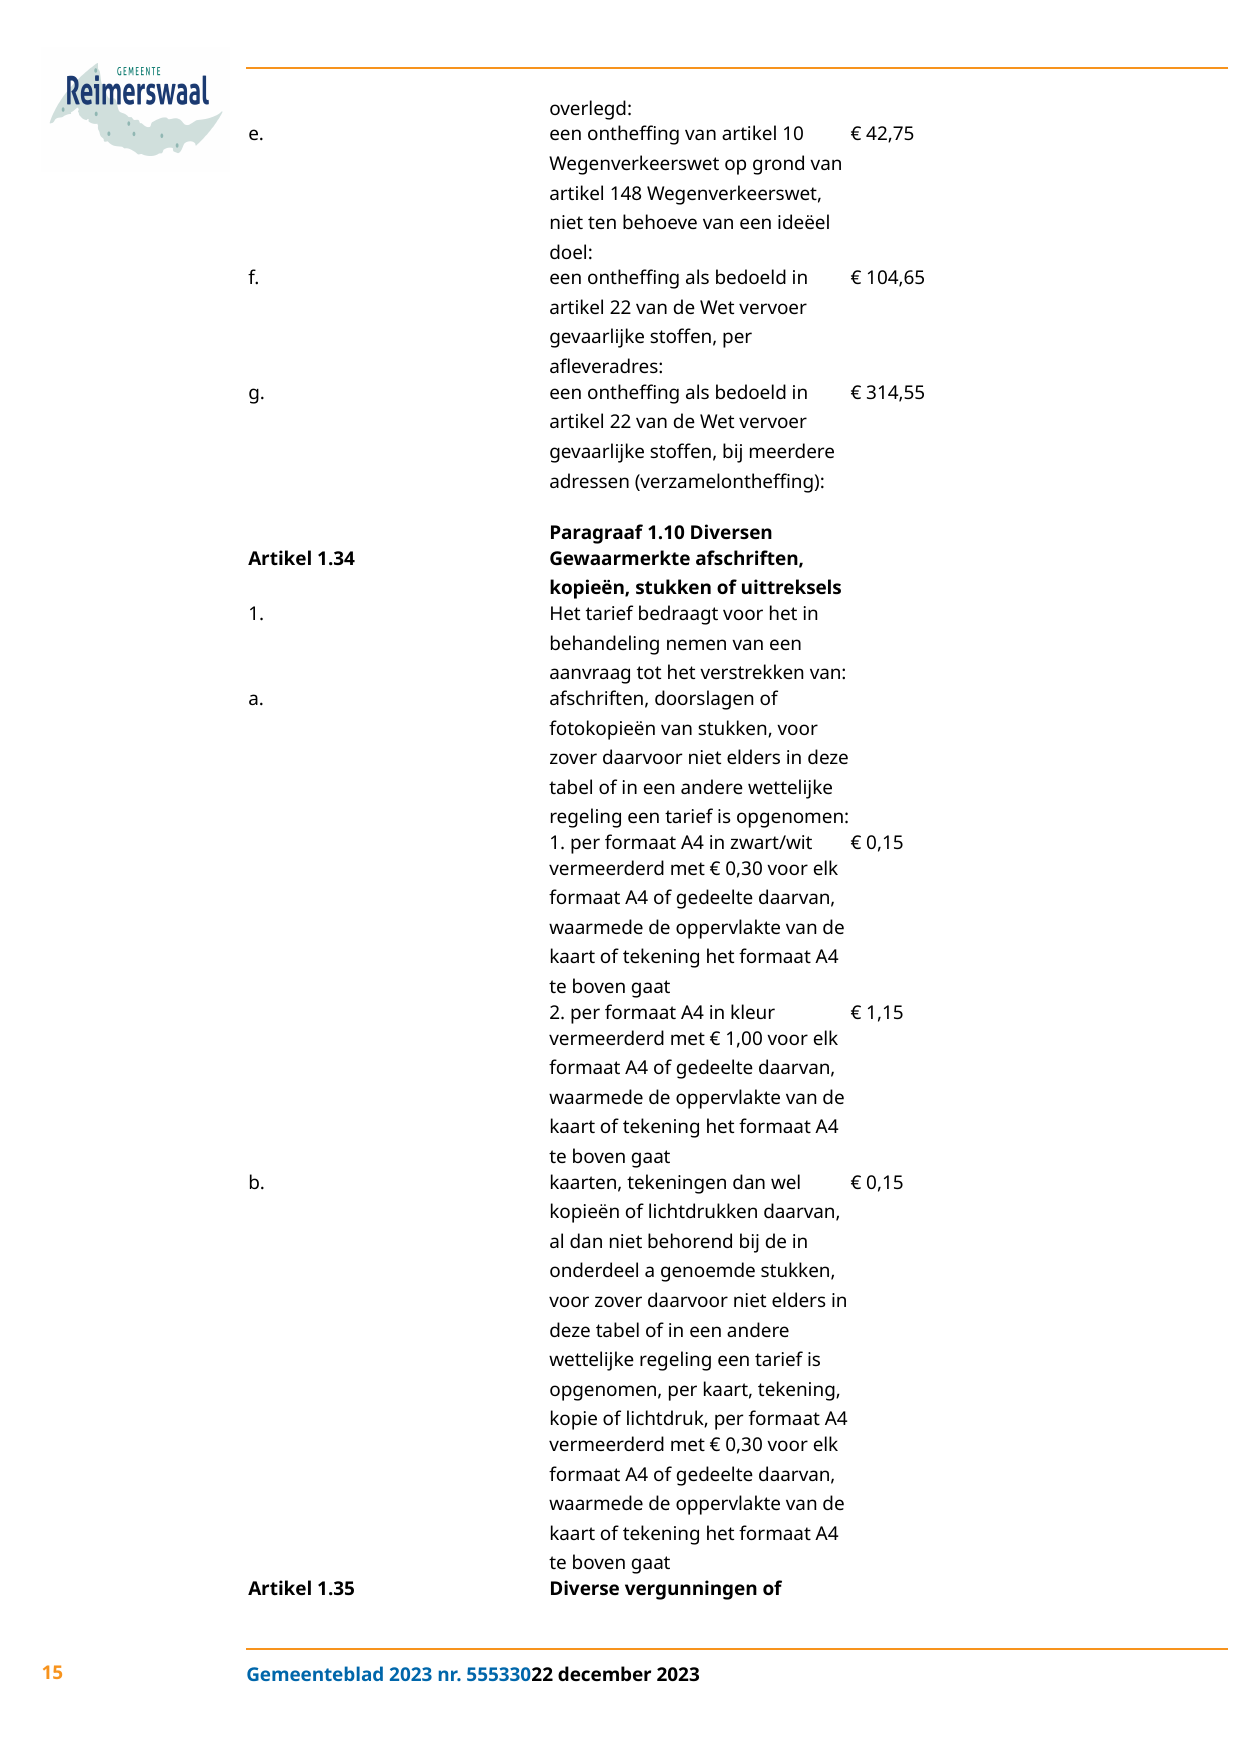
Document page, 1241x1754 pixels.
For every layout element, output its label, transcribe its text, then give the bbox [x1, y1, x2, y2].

table_cell f. [248, 265, 549, 379]
table_cell [248, 1431, 549, 1575]
table_cell [549, 494, 850, 519]
table_cell Diverse vergunningen of [549, 1575, 850, 1601]
table_cell € 104,65 [850, 265, 1152, 379]
table_cell [850, 519, 1152, 545]
table_cell 1. per formaat A4 in zwart/wit [549, 829, 850, 855]
table_cell € 1,15 [850, 999, 1152, 1025]
table_cell [850, 855, 1152, 999]
table_cell [850, 1431, 1152, 1575]
table_cell Artikel 1.35 [248, 1575, 549, 1601]
table_cell Artikel 1.34 [248, 545, 549, 600]
table_cell vermeerderd met € 0,30 voor elk formaat A4 of gedeelte daarvan, waarmede de oppervlakte van de kaart of tekening het formaat A4 te boven gaat [549, 855, 850, 999]
table_cell [248, 829, 549, 855]
table_cell € 0,15 [850, 829, 1152, 855]
table_cell overlegd: [549, 95, 850, 121]
table_cell g. [248, 379, 549, 493]
table_cell Het tarief bedraagt voor het in behandeling nemen van een aanvraag tot het verstrekken van: [549, 600, 850, 685]
table_cell [850, 545, 1152, 600]
table_cell [850, 1025, 1152, 1169]
table_cell [850, 1575, 1152, 1601]
table_cell 2. per formaat A4 in kleur [549, 999, 850, 1025]
table_cell kaarten, tekeningen dan wel kopieën of lichtdrukken daarvan, al dan niet behorend bij de in onderdeel a genoemde stukken, voor zover daarvoor niet elders in deze tabel of in een andere wettelijke regeling een tarief is opgenomen, per kaart, tekening, kopie of lichtdruk, per formaat A4 [549, 1169, 850, 1431]
table_cell e. [248, 121, 549, 264]
table_cell een ontheffing als bedoeld in artikel 22 van de Wet vervoer gevaarlijke stoffen, bij meerdere adressen (verzamelontheffing): [549, 379, 850, 493]
table_cell [248, 1025, 549, 1169]
table_cell een ontheffing als bedoeld in artikel 22 van de Wet vervoer gevaarlijke stoffen, per afleveradres: [549, 265, 850, 379]
table_cell Paragraaf 1.10 Diversen [549, 519, 850, 545]
table_cell [248, 95, 549, 121]
table_cell afschriften, doorslagen of fotokopieën van stukken, voor zover daarvoor niet elders in deze tabel of in een andere wettelijke regeling een tarief is opgenomen: [549, 685, 850, 829]
table_cell een ontheffing van artikel 10 Wegenverkeerswet op grond van artikel 148 Wegenverkeerswet, niet ten behoeve van een ideëel doel: [549, 121, 850, 264]
table_cell € 42,75 [850, 121, 1152, 264]
table_cell vermeerderd met € 0,30 voor elk formaat A4 of gedeelte daarvan, waarmede de oppervlakte van de kaart of tekening het formaat A4 te boven gaat [549, 1431, 850, 1575]
table_cell [248, 999, 549, 1025]
table_cell Gewaarmerkte afschriften, kopieën, stukken of uittreksels [549, 545, 850, 600]
table_cell [850, 95, 1152, 121]
table_cell [850, 685, 1152, 829]
table_cell [248, 519, 549, 545]
table_cell 1. [248, 600, 549, 685]
table_cell b. [248, 1169, 549, 1431]
table_cell [248, 855, 549, 999]
table_cell [850, 494, 1152, 519]
table_cell a. [248, 685, 549, 829]
table_cell € 0,15 [850, 1169, 1152, 1431]
table_cell € 314,55 [850, 379, 1152, 493]
table_cell [248, 494, 549, 519]
table_cell vermeerderd met € 1,00 voor elk formaat A4 of gedeelte daarvan, waarmede de oppervlakte van de kaart of tekening het formaat A4 te boven gaat [549, 1025, 850, 1169]
table_cell [850, 600, 1152, 685]
picture [41, 47, 231, 172]
